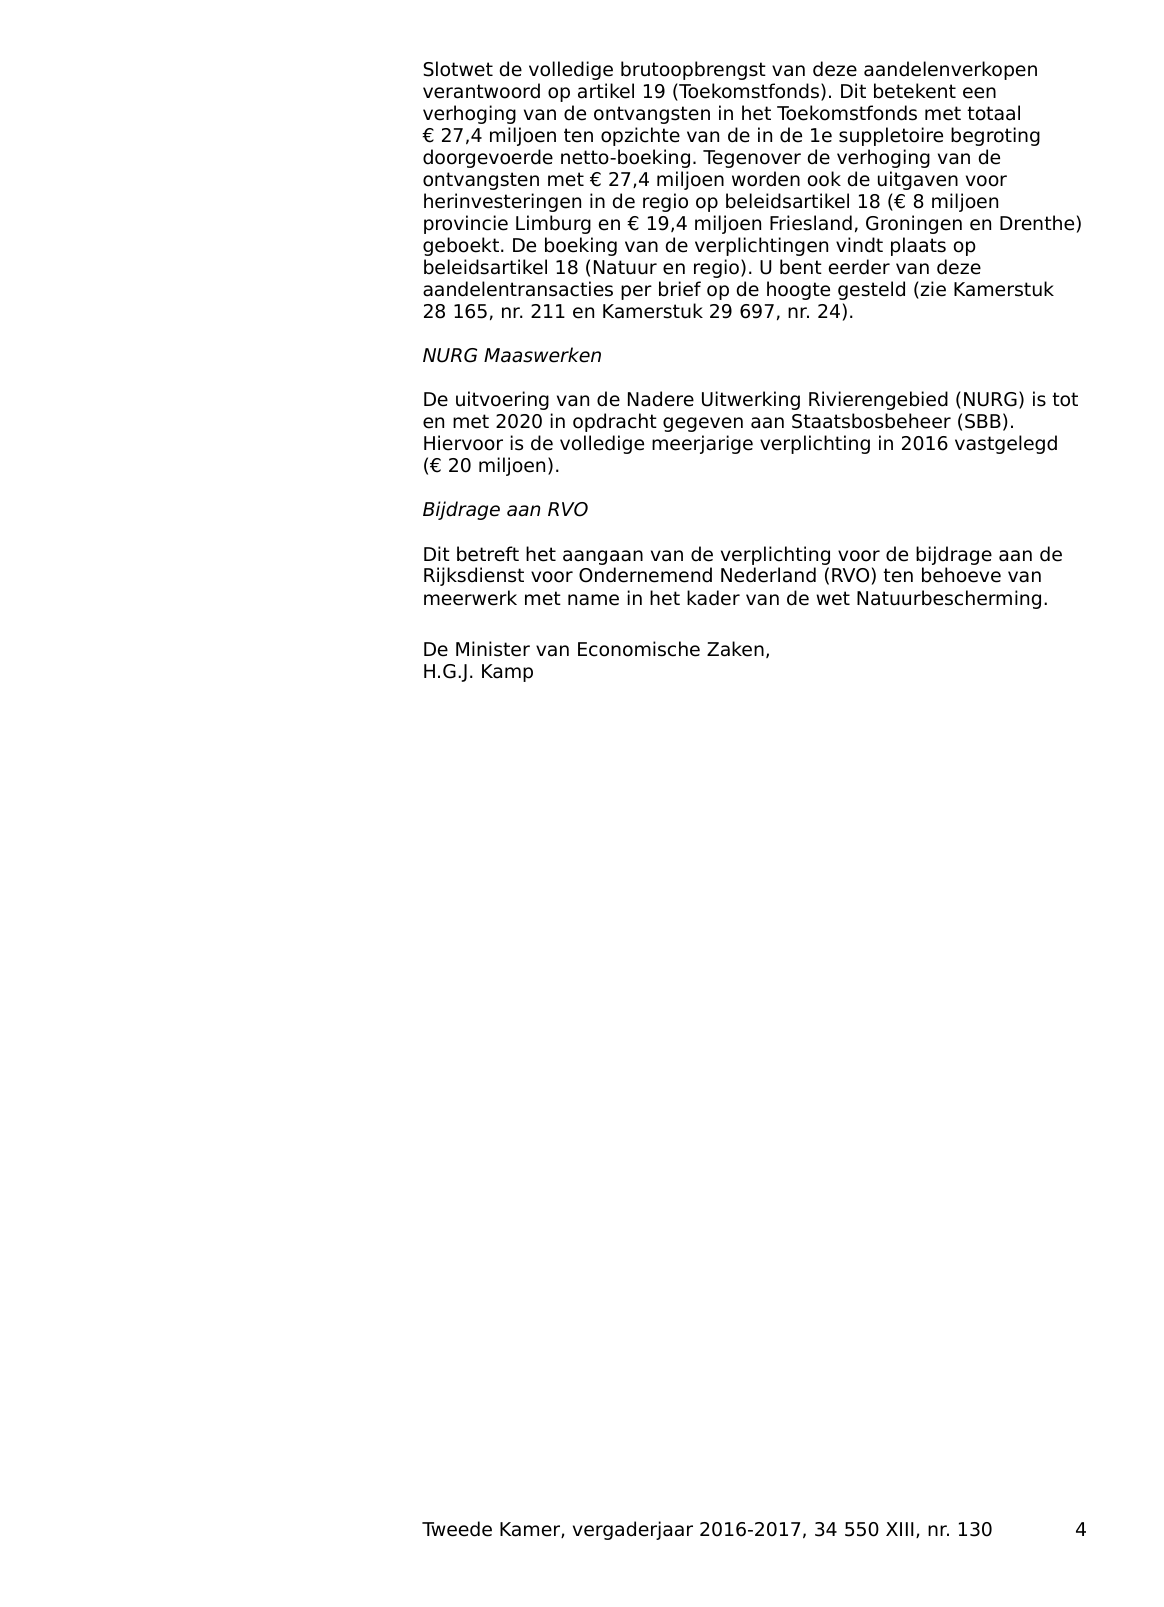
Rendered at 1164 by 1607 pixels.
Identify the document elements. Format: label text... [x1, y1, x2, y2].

text De uitvoering van de Nadere Uitwerking Rivierengebied (NURG) is tot en met 2020 in opdracht gegeven aan Staatsbosbeheer (SBB). Hiervoor is de volledige meerjarige verplichting in 2016 vastgelegd (€ 20 miljoen). [422, 389, 1087, 477]
subtitle Bijdrage aan RVO [422, 499, 1087, 521]
text De Minister van Economische Zaken, H.G.J. Kamp [422, 639, 1087, 683]
text Slotwet de volledige brutoopbrengst van deze aandelenverkopen verantwoord op artikel 19 (Toekomstfonds). Dit betekent een verhoging van de ontvangsten in het Toekomstfonds met totaal € 27,4 miljoen ten opzichte van de in de 1e suppletoire begroting doorgevoerde netto-boeking. Tegenover de verhoging van de ontvangsten met € 27,4 miljoen worden ook de uitgaven voor herinvesteringen in de regio op beleidsartikel 18 (€ 8 miljoen provincie Limburg en € 19,4 miljoen Friesland, Groningen en Drenthe) geboekt. De boeking van de verplichtingen vindt plaats op beleidsartikel 18 (Natuur en regio). U bent eerder van deze aandelentransacties per brief op de hoogte gesteld (zie Kamerstuk 28 165, nr. 211 en Kamerstuk 29 697, nr. 24). [422, 59, 1087, 323]
text Dit betreft het aangaan van de verplichting voor de bijdrage aan de Rijksdienst voor Ondernemend Nederland (RVO) ten behoeve van meerwerk met name in het kader van de wet Natuurbescherming. [422, 543, 1087, 609]
subtitle NURG Maaswerken [422, 345, 1087, 367]
